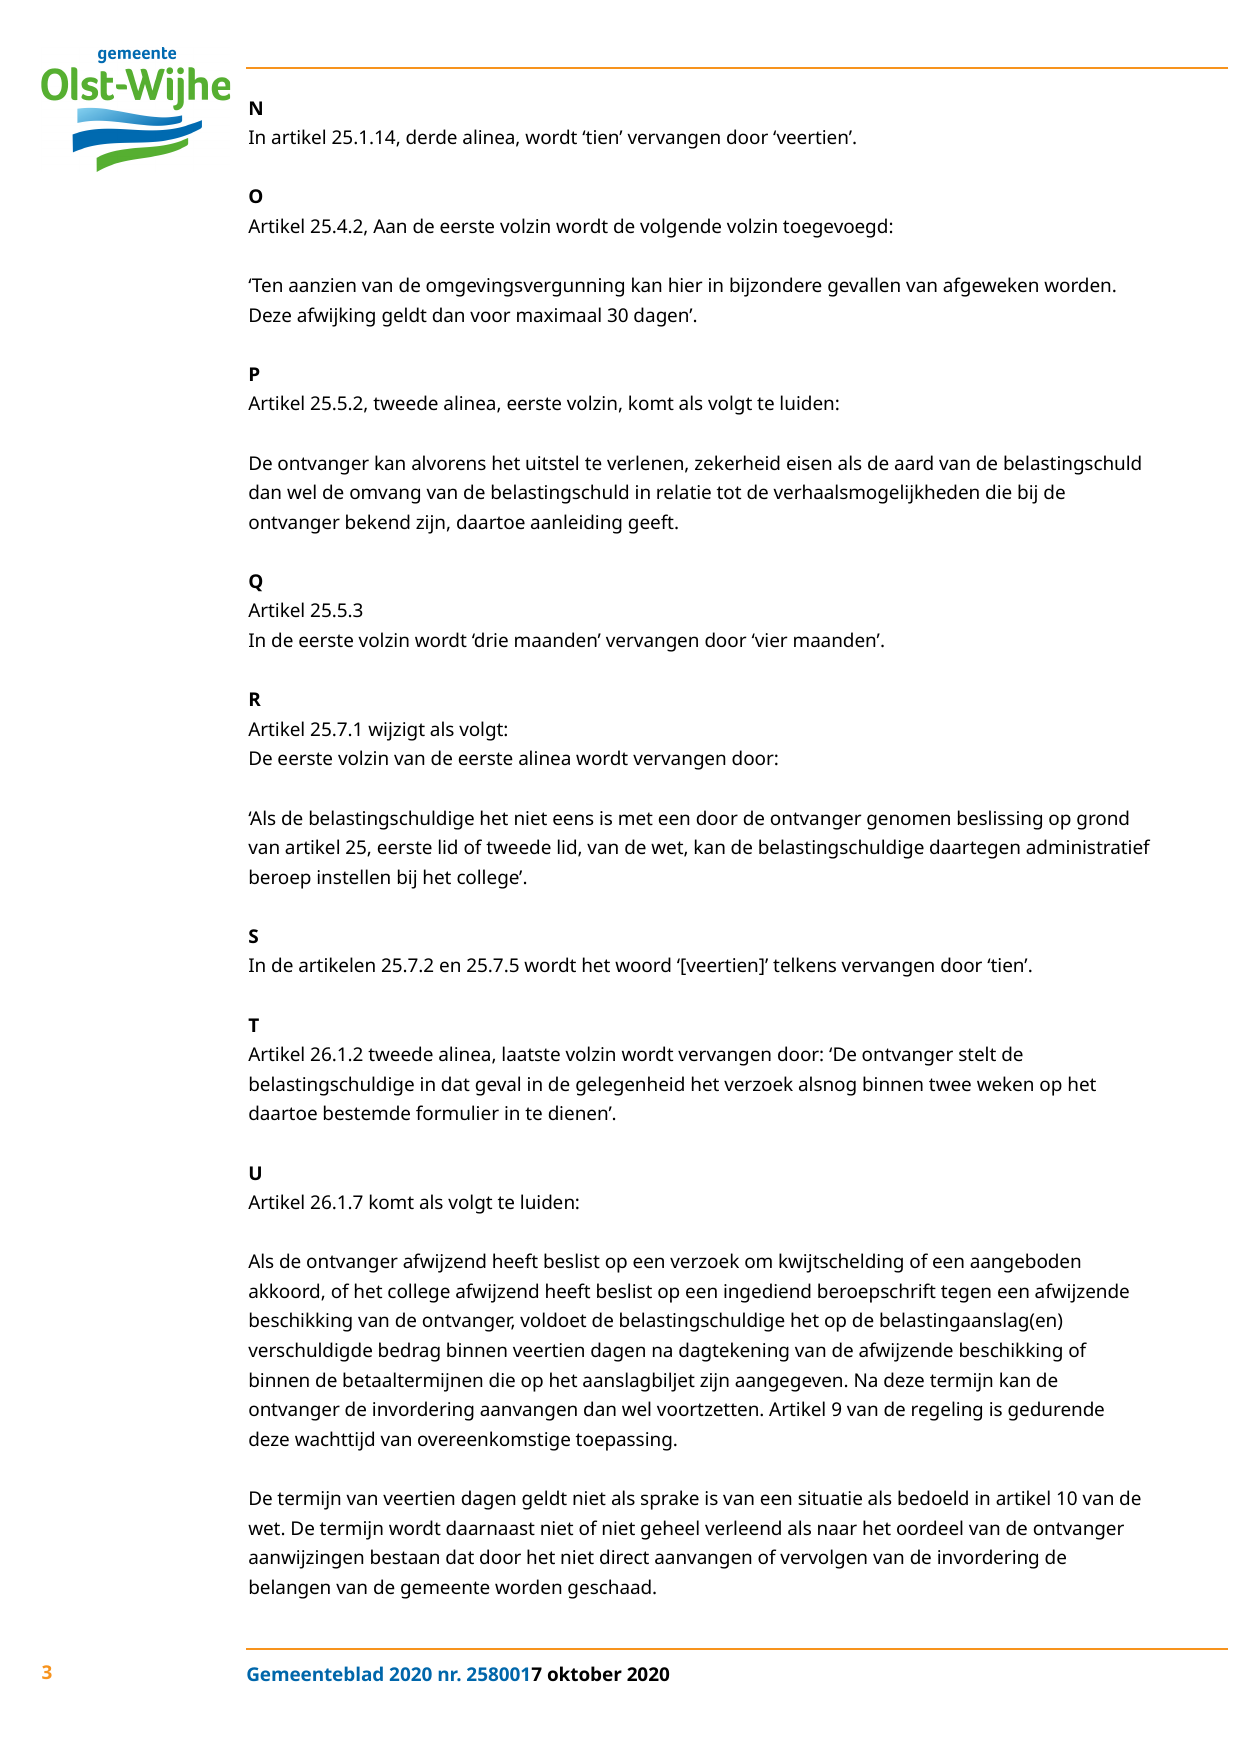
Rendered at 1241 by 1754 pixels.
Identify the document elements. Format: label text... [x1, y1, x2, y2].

text De ontvanger kan alvorens het uitstel te verlenen, zekerheid eisen als de aard van de belastingschuld dan wel de omvang van de belastingschuld in relatie tot de verhaalsmogelijkheden die bij de ontvanger bekend zijn, daartoe aanleiding geeft. [248, 450, 1152, 535]
text Artikel 25.7.1 wijzigt als volgt: [248, 716, 1152, 742]
text De eerste volzin van de eerste alinea wordt vervangen door: [248, 746, 1152, 771]
text Q [248, 568, 1152, 594]
text In artikel 25.1.14, derde alinea, wordt ‘tien’ vervangen door ‘veertien’. [248, 124, 1152, 150]
text O [248, 183, 1152, 209]
text ‘Ten aanzien van de omgevingsvergunning kan hier in bijzondere gevallen van afgeweken worden. Deze afwijking geldt dan voor maximaal 30 dagen’. [248, 272, 1152, 328]
text R [248, 686, 1152, 712]
text Artikel 25.5.2, tweede alinea, eerste volzin, komt als volgt te luiden: [248, 391, 1152, 416]
text De termijn van veertien dagen geldt niet als sprake is van een situatie als bedoeld in artikel 10 van de wet. De termijn wordt daarnaast niet of niet geheel verleend als naar het oordeel van de ontvanger aanwijzingen bestaan dat door het niet direct aanvangen of vervolgen van de invordering de belangen van de gemeente worden geschaad. [248, 1485, 1152, 1600]
text ‘Als de belastingschuldige het niet eens is met een door de ontvanger genomen beslissing op grond van artikel 25, eerste lid of tweede lid, van de wet, kan de belastingschuldige daartegen administratief beroep instellen bij het college’. [248, 805, 1152, 890]
picture [41, 47, 231, 172]
text Artikel 26.1.2 tweede alinea, laatste volzin wordt vervangen door: ‘De ontvanger stelt de belastingschuldige in dat geval in de gelegenheid het verzoek alsnog binnen twee weken op het daartoe bestemde formulier in te dienen’. [248, 1041, 1152, 1126]
text U [248, 1160, 1152, 1186]
text S [248, 923, 1152, 949]
text N [248, 95, 1152, 121]
text Artikel 25.5.3 [248, 598, 1152, 623]
text Als de ontvanger afwijzend heeft beslist op een verzoek om kwijtschelding of een aangeboden akkoord, of het college afwijzend heeft beslist op een ingediend beroepschrift tegen een afwijzende beschikking van de ontvanger, voldoet de belastingschuldige het op de belastingaanslag(en) verschuldigde bedrag binnen veertien dagen na dagtekening van de afwijzende beschikking of binnen de betaaltermijnen die op het aanslagbiljet zijn aangegeven. Na deze termijn kan de ontvanger de invordering aanvangen dan wel voortzetten. Artikel 9 van de regeling is gedurende deze wachttijd van overeenkomstige toepassing. [248, 1248, 1152, 1452]
text Artikel 25.4.2, Aan de eerste volzin wordt de volgende volzin toegevoegd: [248, 213, 1152, 239]
text Artikel 26.1.7 komt als volgt te luiden: [248, 1189, 1152, 1215]
text In de eerste volzin wordt ‘drie maanden’ vervangen door ‘vier maanden’. [248, 627, 1152, 653]
text P [248, 361, 1152, 387]
text T [248, 1012, 1152, 1038]
text In de artikelen 25.7.2 en 25.7.5 wordt het woord ‘[veertien]’ telkens vervangen door ‘tien’. [248, 953, 1152, 978]
